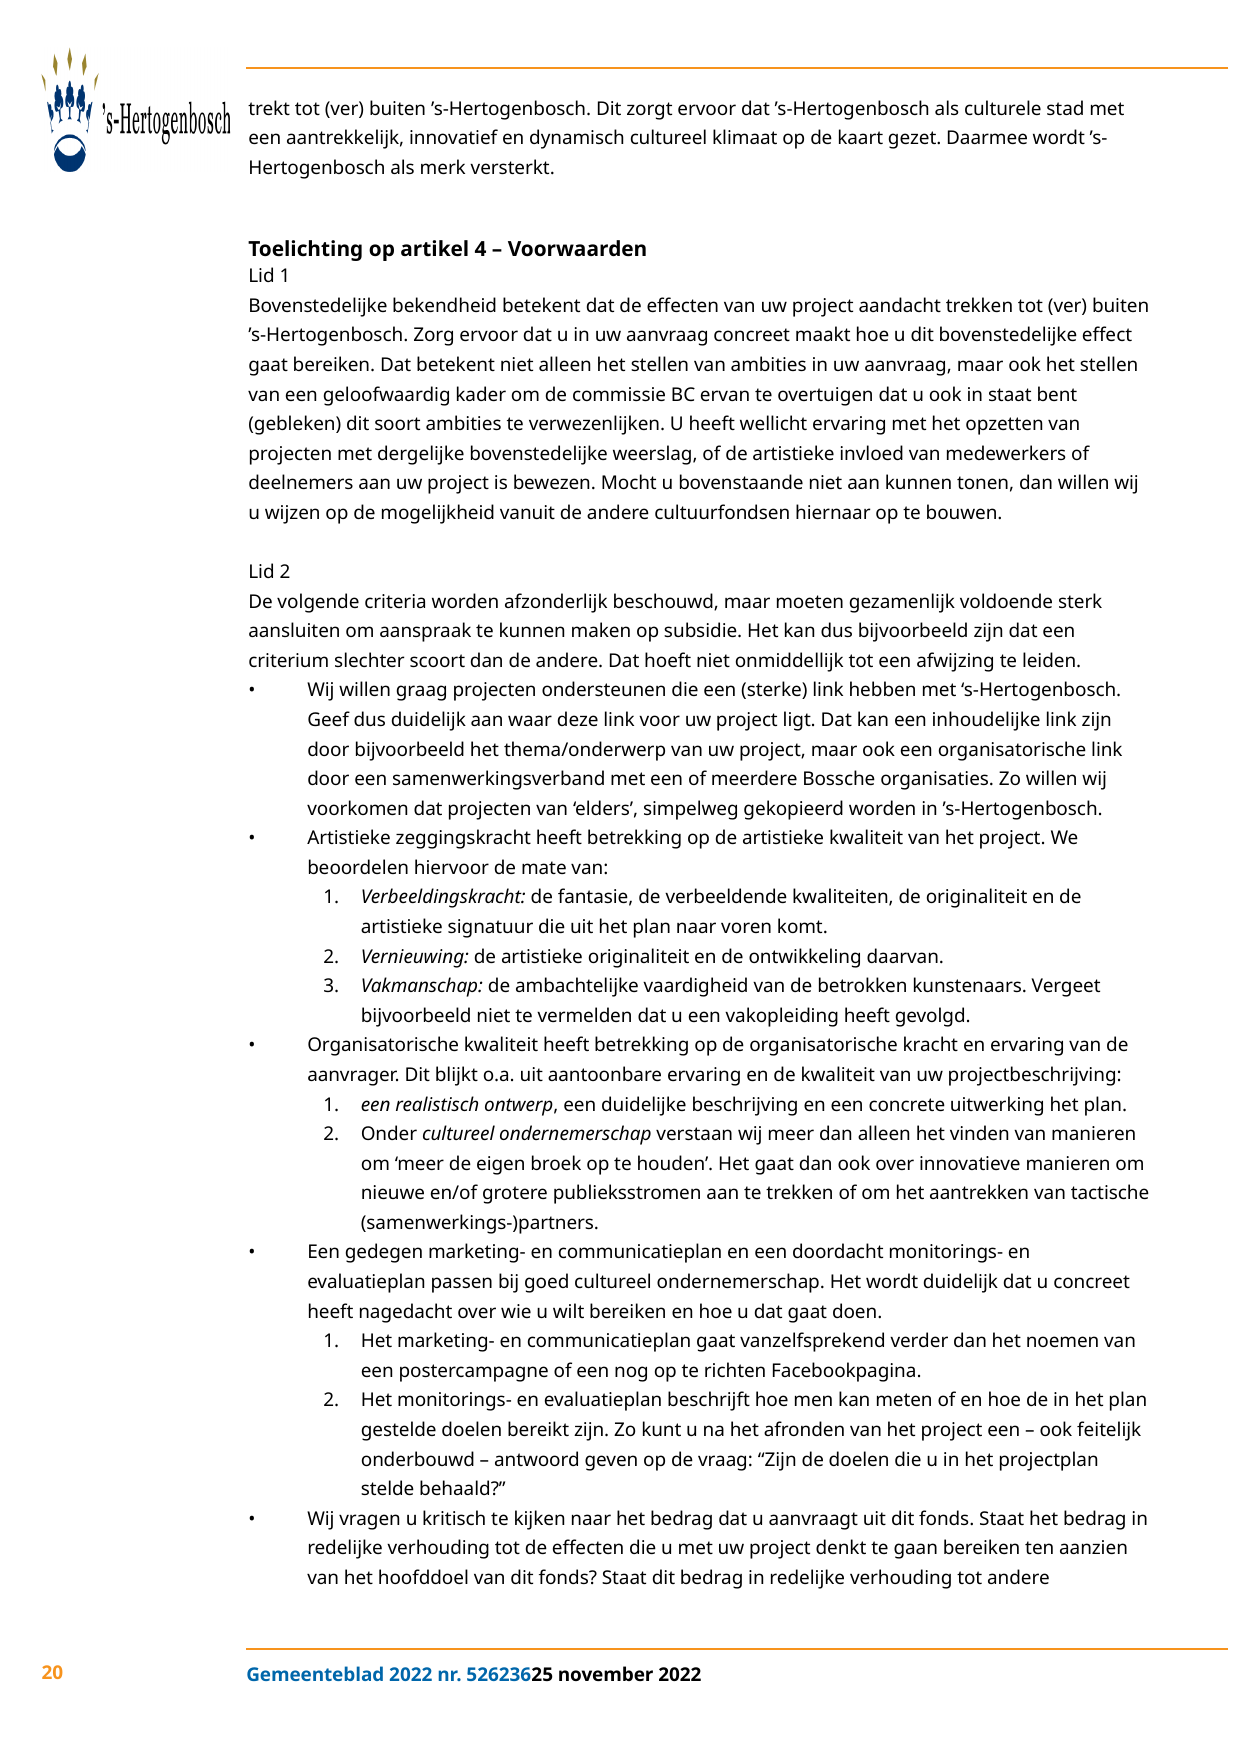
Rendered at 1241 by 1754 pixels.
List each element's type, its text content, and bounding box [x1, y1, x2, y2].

list Vakmanschap: de ambachtelijke vaardigheid van de betrokken kunstenaars. Vergeet bijvoorbeeld niet te vermelden dat u een vakopleiding heeft gevolgd. [323, 972, 1152, 1028]
list Het marketing- en communicatieplan gaat vanzelfsprekend verder dan het noemen van een postercampagne of een nog op te richten Facebookpagina. [323, 1327, 1152, 1383]
picture [41, 47, 231, 172]
list Artistieke zeggingskracht heeft betrekking op de artistieke kwaliteit van het project. We beoordelen hiervoor de mate van: [248, 824, 1152, 880]
text Lid 2 [248, 558, 1152, 584]
list Organisatorische kwaliteit heeft betrekking op de organisatorische kracht en ervaring van de aanvrager. Dit blijkt o.a. uit aantoonbare ervaring en de kwaliteit van uw projectbeschrijving: [248, 1032, 1152, 1087]
list Onder cultureel ondernemerschap verstaan wij meer dan alleen het vinden van manieren om ‘meer de eigen broek op te houden’. Het gaat dan ook over innovatieve manieren om nieuwe en/of grotere publieksstromen aan te trekken of om het aantrekken van tactische (samenwerkings-)partners. [323, 1120, 1152, 1235]
list Wij vragen u kritisch te kijken naar het bedrag dat u aanvraagt uit dit fonds. Staat het bedrag in redelijke verhouding tot de effecten die u met uw project denkt te gaan bereiken ten aanzien van het hoofddoel van dit fonds? Staat dit bedrag in redelijke verhouding tot andere [248, 1505, 1152, 1590]
list Verbeeldingskracht: de fantasie, de verbeeldende kwaliteiten, de originaliteit en de artistieke signatuur die uit het plan naar voren komt. [323, 884, 1152, 939]
list Vernieuwing: de artistieke originaliteit en de ontwikkeling daarvan. [323, 943, 1152, 968]
list Een gedegen marketing- en communicatieplan en een doordacht monitorings- en evaluatieplan passen bij goed cultureel ondernemerschap. Het wordt duidelijk dat u concreet heeft nagedacht over wie u wilt bereiken en hoe u dat gaat doen. [248, 1239, 1152, 1323]
text Toelichting op artikel 4 – Voorwaarden [248, 234, 1152, 262]
text Bovenstedelijke bekendheid betekent dat de effecten van uw project aandacht trekken tot (ver) buiten ’s-Hertogenbosch. Zorg ervoor dat u in uw aanvraag concreet maakt hoe u dit bovenstedelijke effect gaat bereiken. Dat betekent niet alleen het stellen van ambities in uw aanvraag, maar ook het stellen van een geloofwaardig kader om de commissie BC ervan te overtuigen dat u ook in staat bent (gebleken) dit soort ambities te verwezenlijken. U heeft wellicht ervaring met het opzetten van projecten met dergelijke bovenstedelijke weerslag, of de artistieke invloed van medewerkers of deelnemers aan uw project is bewezen. Mocht u bovenstaande niet aan kunnen tonen, dan willen wij u wijzen op de mogelijkheid vanuit de andere cultuurfondsen hiernaar op te bouwen. [248, 292, 1152, 525]
list Wij willen graag projecten ondersteunen die een (sterke) link hebben met ‘s-Hertogenbosch. Geef dus duidelijk aan waar deze link voor uw project ligt. Dat kan een inhoudelijke link zijn door bijvoorbeeld het thema/onderwerp van uw project, maar ook een organisatorische link door een samenwerkingsverband met een of meerdere Bossche organisaties. Zo willen wij voorkomen dat projecten van ‘elders’, simpelweg gekopieerd worden in ’s-Hertogenbosch. [248, 677, 1152, 821]
list Het monitorings- en evaluatieplan beschrijft hoe men kan meten of en hoe de in het plan gestelde doelen bereikt zijn. Zo kunt u na het afronden van het project een – ook feitelijk onderbouwd – antwoord geven op de vraag: “Zijn de doelen die u in het projectplan stelde behaald?” [323, 1387, 1152, 1501]
text trekt tot (ver) buiten ’s-Hertogenbosch. Dit zorgt ervoor dat ’s-Hertogenbosch als culturele stad met een aantrekkelijk, innovatief en dynamisch cultureel klimaat op de kaart gezet. Daarmee wordt ’s-Hertogenbosch als merk versterkt. [248, 95, 1152, 180]
text De volgende criteria worden afzonderlijk beschouwd, maar moeten gezamenlijk voldoende sterk aansluiten om aanspraak te kunnen maken op subsidie. Het kan dus bijvoorbeeld zijn dat een criterium slechter scoort dan de andere. Dat hoeft niet onmiddellijk tot een afwijzing te leiden. [248, 588, 1152, 673]
text Lid 1 [248, 262, 1152, 288]
list een realistisch ontwerp, een duidelijke beschrijving en een concrete uitwerking het plan. [323, 1091, 1152, 1116]
